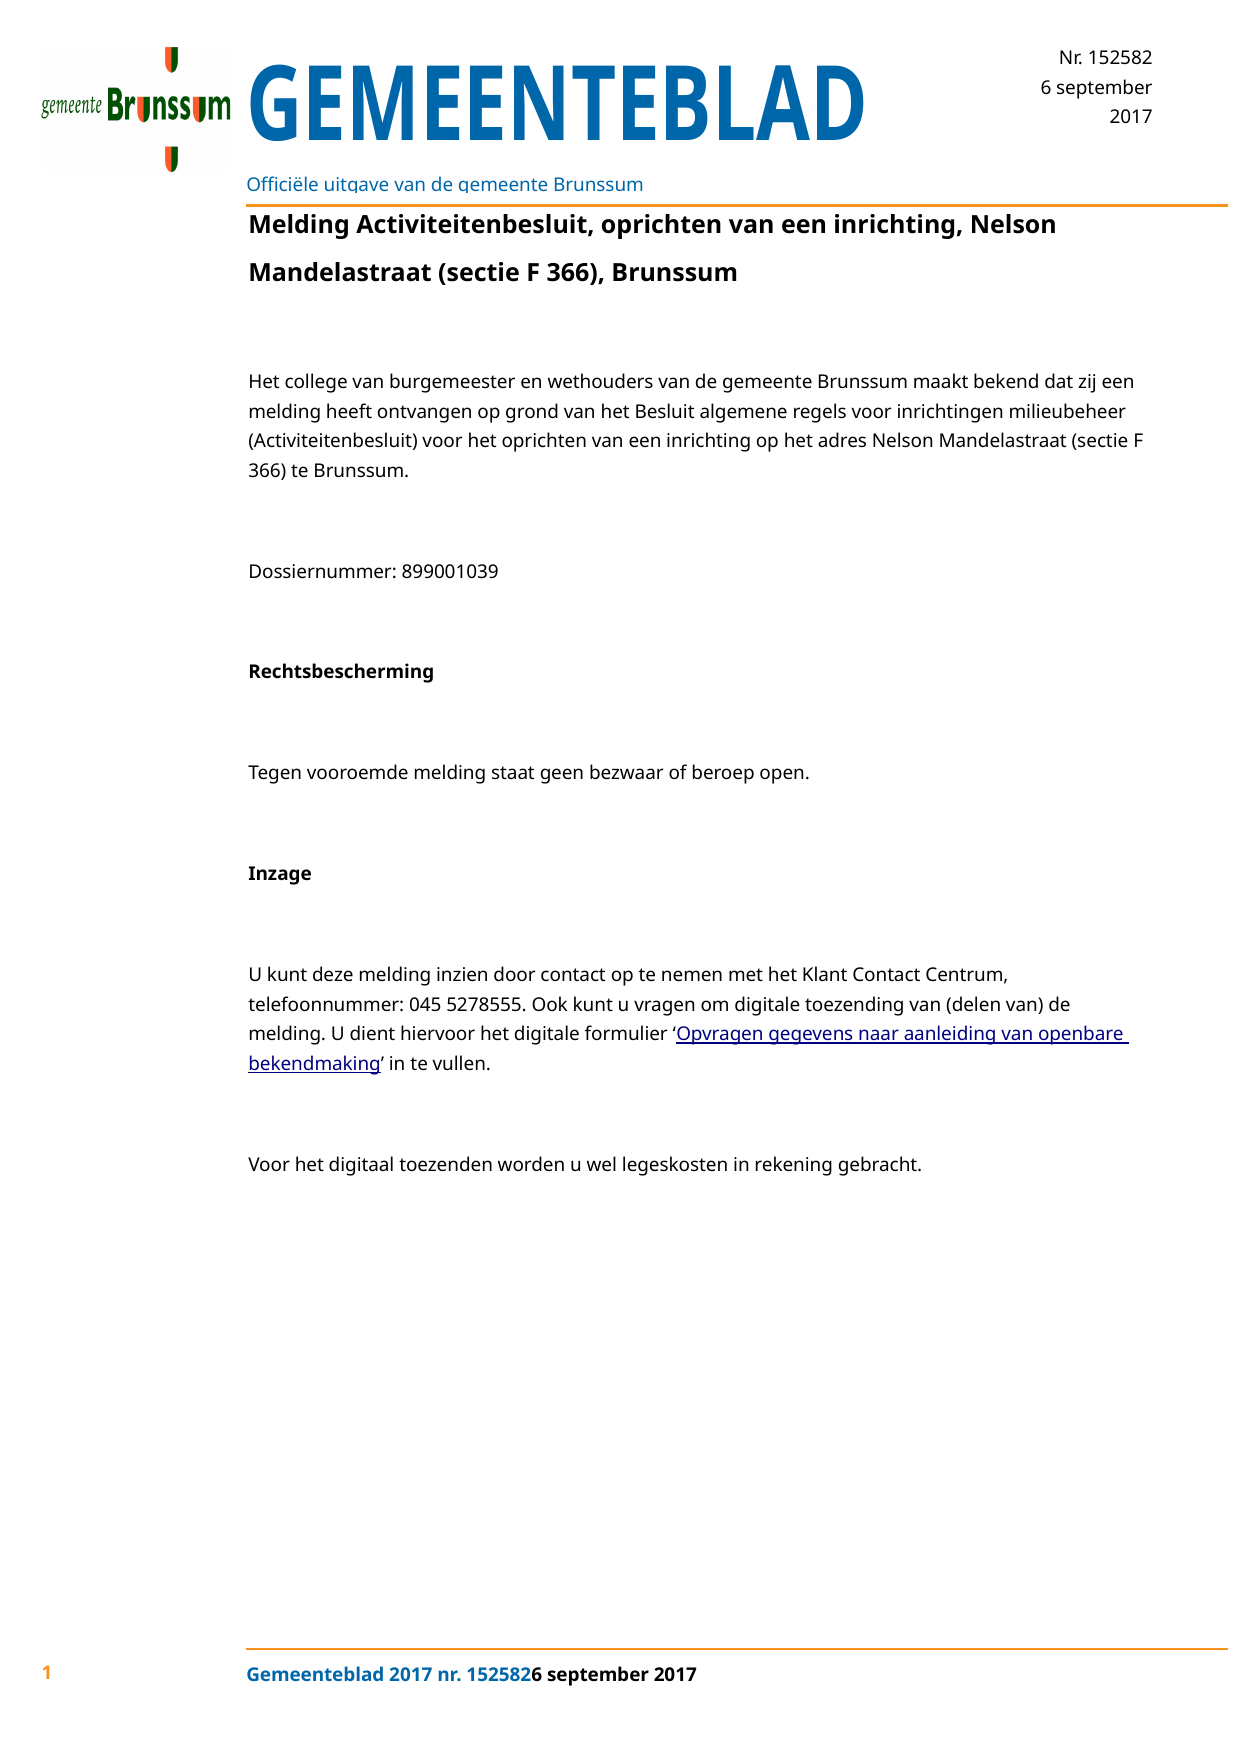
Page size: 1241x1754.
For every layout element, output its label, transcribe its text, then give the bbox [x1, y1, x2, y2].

text Inzage [248, 860, 1152, 886]
text Dossiernummer: 899001039 [248, 558, 1152, 584]
text Voor het digitaal toezenden worden u wel legeskosten in rekening gebracht. [248, 1151, 1152, 1177]
text Rechtsbescherming [248, 659, 1152, 684]
text Het college van burgemeester en wethouders van de gemeente Brunssum maakt bekend dat zij een melding heeft ontvangen op grond van het Besluit algemene regels voor inrichtingen milieubeheer (Activiteitenbesluit) voor het oprichten van een inrichting op het adres Nelson Mandelastraat (sectie F 366) te Brunssum. [248, 368, 1152, 483]
text Melding Activiteitenbesluit, oprichten van een inrichting, Nelson Mandelastraat (sectie F 366), Brunssum [248, 207, 1152, 288]
text U kunt deze melding inzien door contact op te nemen met het Klant Contact Centrum, telefoonnummer: 045 5278555. Ook kunt u vragen om digitale toezending van (delen van) de melding. U dient hiervoor het digitale formulier ‘Opvragen gegevens naar aanleiding van openbare bekendmaking’ in te vullen. [248, 961, 1152, 1076]
picture [41, 47, 231, 172]
text Tegen vooroemde melding staat geen bezwaar of beroep open. [248, 759, 1152, 785]
